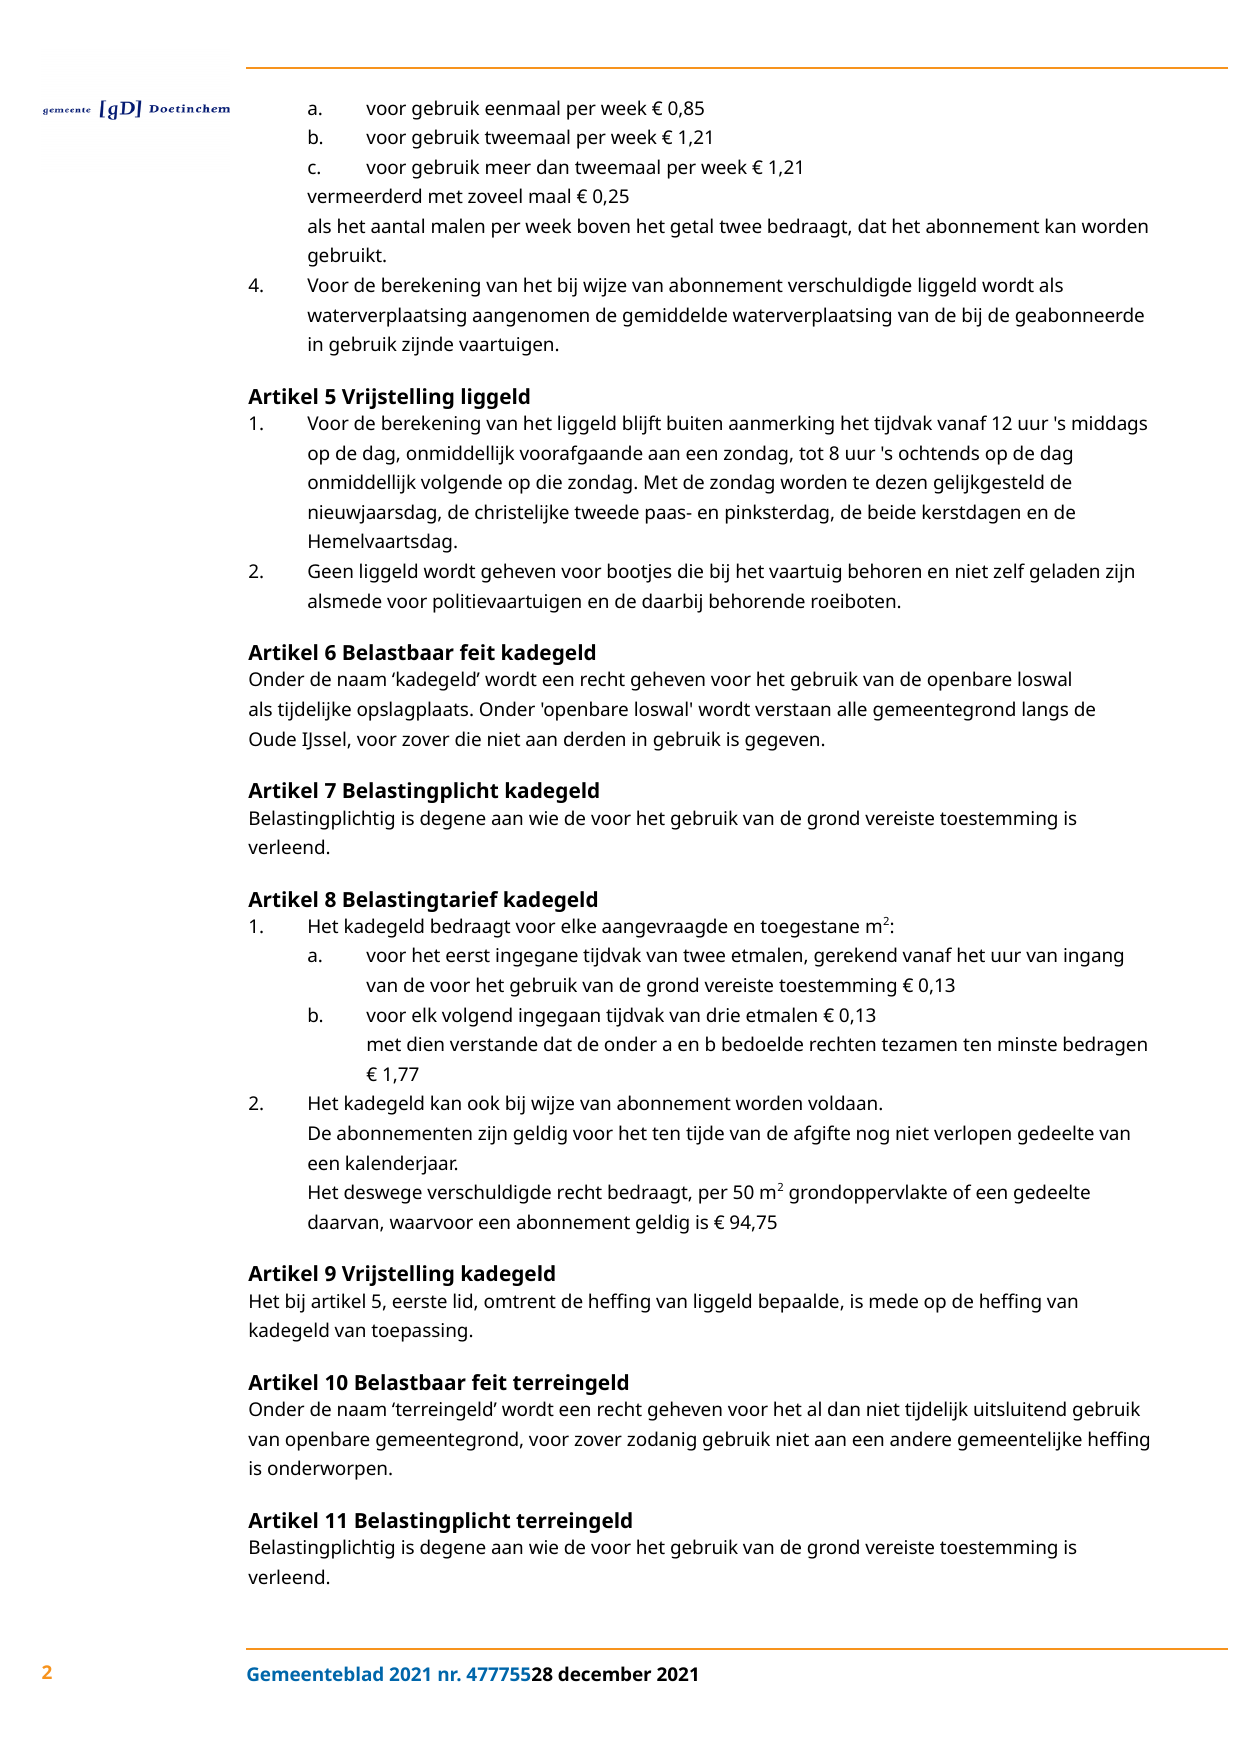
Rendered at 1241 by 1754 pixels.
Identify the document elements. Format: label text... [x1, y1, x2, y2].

list Voor de berekening van het liggeld blijft buiten aanmerking het tijdvak vanaf 12 uur 's middags op de dag, onmiddellijk voorafgaande aan een zondag, tot 8 uur 's ochtends op de dag onmiddellijk volgende op die zondag. Met de zondag worden te dezen gelijkgesteld de nieuwjaarsdag, de christelijke tweede paas- en pinksterdag, de beide kerstdagen en de Hemelvaartsdag. [248, 410, 1152, 554]
list met dien verstande dat de onder a en b bedoelde rechten tezamen ten minste bedragen € 1,77 [307, 1031, 1152, 1087]
text Artikel 9 Vrijstelling kadegeld [248, 1259, 1152, 1288]
text Belastingplichtig is degene aan wie de voor het gebruik van de grond vereiste toestemming is verleend. [248, 805, 1152, 860]
list Voor de berekening van het bij wijze van abonnement verschuldigde liggeld wordt als waterverplaatsing aangenomen de gemiddelde waterverplaatsing van de bij de geabonneerde in gebruik zijnde vaartuigen. [248, 272, 1152, 357]
text Belastingplichtig is degene aan wie de voor het gebruik van de grond vereiste toestemming is verleend. [248, 1534, 1152, 1589]
text Onder de naam ‘kadegeld’ wordt een recht geheven voor het gebruik van de openbare loswal [248, 667, 1152, 692]
list voor gebruik eenmaal per week € 0,85 [307, 95, 1152, 121]
text Oude IJssel, voor zover die niet aan derden in gebruik is gegeven. [248, 726, 1152, 752]
list voor het eerst ingegane tijdvak van twee etmalen, gerekend vanaf het uur van ingang van de voor het gebruik van de grond vereiste toestemming € 0,13 [307, 943, 1152, 998]
text Het bij artikel 5, eerste lid, omtrent de heffing van liggeld bepaalde, is mede op de heffing van kadegeld van toepassing. [248, 1288, 1152, 1343]
picture [41, 47, 231, 172]
list voor gebruik tweemaal per week € 1,21 [307, 124, 1152, 150]
list vermeerderd met zoveel maal € 0,25 [248, 183, 1152, 209]
text Onder de naam ‘terreingeld’ wordt een recht geheven voor het al dan niet tijdelijk uitsluitend gebruik van openbare gemeentegrond, voor zover zodanig gebruik niet aan een andere gemeentelijke heffing is onderworpen. [248, 1396, 1152, 1481]
text Artikel 10 Belastbaar feit terreingeld [248, 1368, 1152, 1396]
text Artikel 5 Vrijstelling liggeld [248, 382, 1152, 410]
list Het kadegeld bedraagt voor elke aangevraagde en toegestane m2: [248, 913, 1152, 939]
text Artikel 7 Belastingplicht kadegeld [248, 776, 1152, 805]
list Geen liggeld wordt geheven voor bootjes die bij het vaartuig behoren en niet zelf geladen zijn alsmede voor politievaartuigen en de daarbij behorende roeiboten. [248, 558, 1152, 613]
text Artikel 11 Belastingplicht terreingeld [248, 1506, 1152, 1534]
list De abonnementen zijn geldig voor het ten tijde van de afgifte nog niet verlopen gedeelte van een kalenderjaar. [248, 1120, 1152, 1176]
list Het kadegeld kan ook bij wijze van abonnement worden voldaan. [248, 1091, 1152, 1116]
list voor gebruik meer dan tweemaal per week € 1,21 [307, 154, 1152, 180]
list voor elk volgend ingegaan tijdvak van drie etmalen € 0,13 [307, 1002, 1152, 1028]
text Artikel 8 Belastingtarief kadegeld [248, 885, 1152, 913]
list Het deswege verschuldigde recht bedraagt, per 50 m2 grondoppervlakte of een gedeelte daarvan, waarvoor een abonnement geldig is € 94,75 [248, 1179, 1152, 1235]
list als het aantal malen per week boven het getal twee bedraagt, dat het abonnement kan worden gebruikt. [248, 213, 1152, 268]
text Artikel 6 Belastbaar feit kadegeld [248, 638, 1152, 667]
text als tijdelijke opslagplaats. Onder 'openbare loswal' wordt verstaan alle gemeentegrond langs de [248, 696, 1152, 722]
